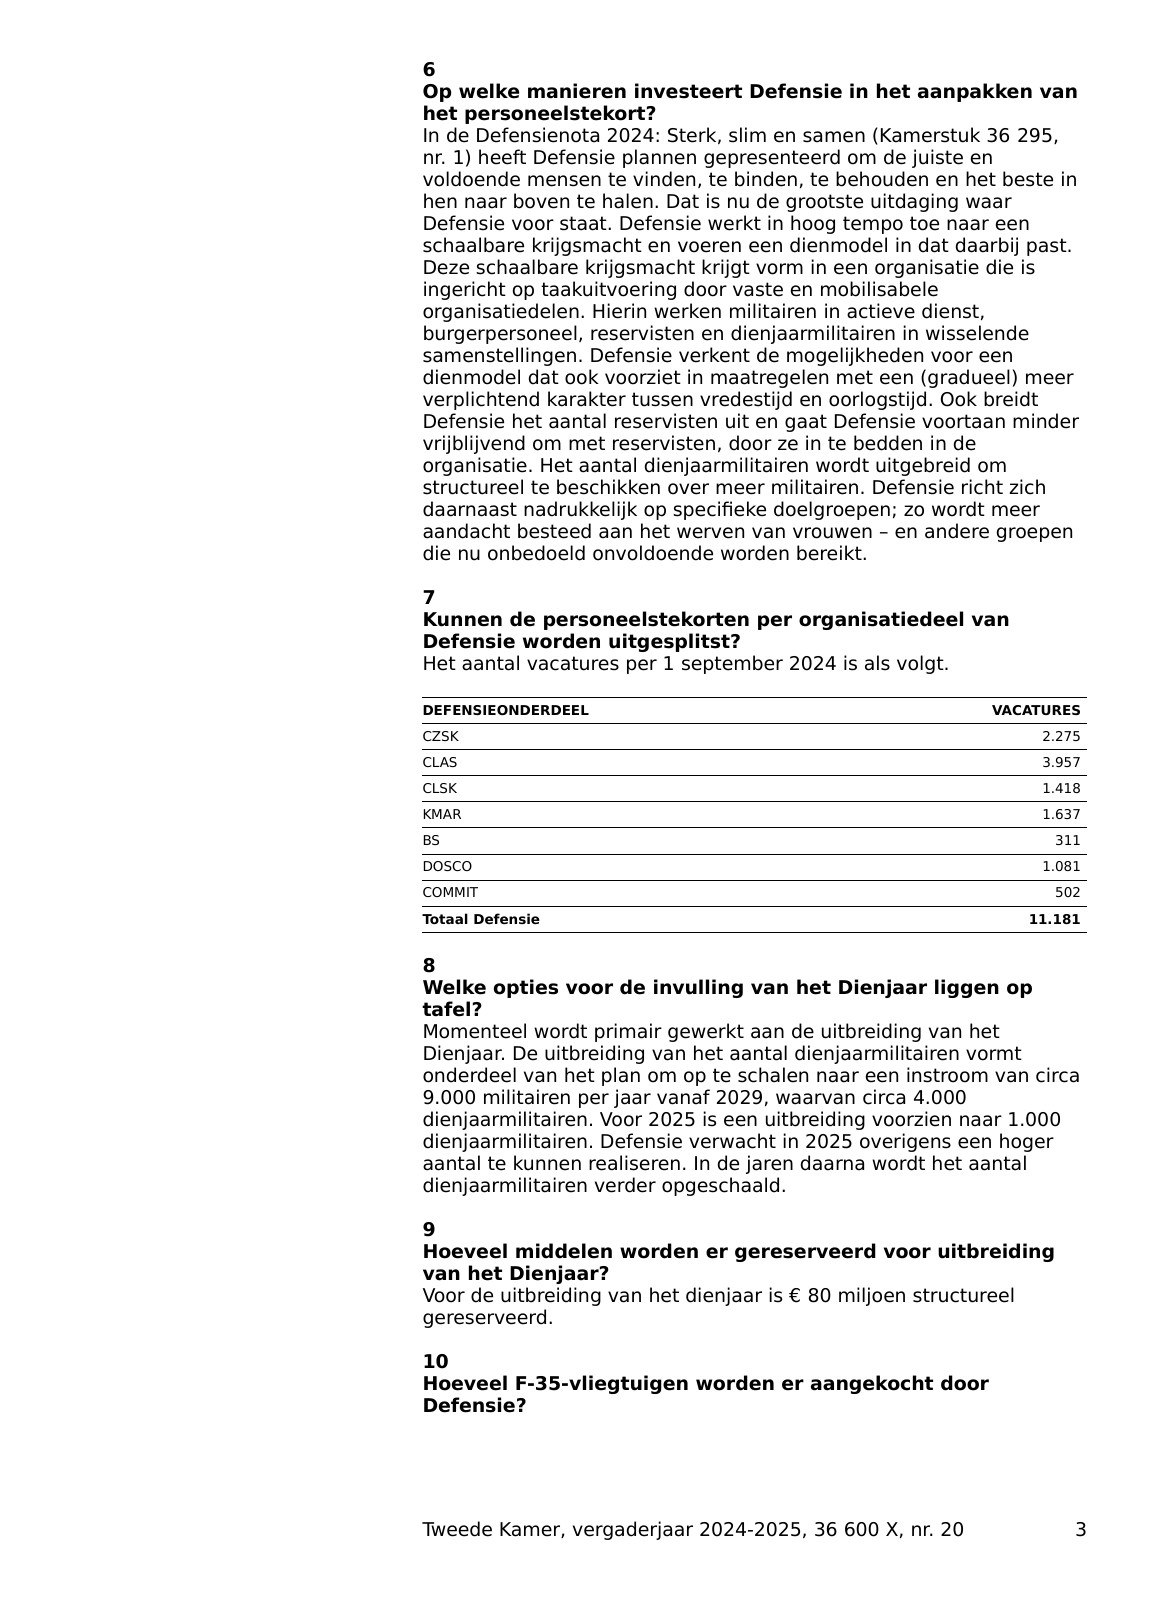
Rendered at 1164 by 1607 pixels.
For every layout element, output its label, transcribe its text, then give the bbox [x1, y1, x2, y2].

text In de Defensienota 2024: Sterk, slim en samen (Kamerstuk 36 295, nr. 1) heeft Defensie plannen gepresenteerd om de juiste en voldoende mensen te vinden, te binden, te behouden en het beste in hen naar boven te halen. Dat is nu de grootste uitdaging waar Defensie voor staat. Defensie werkt in hoog tempo toe naar een schaalbare krijgsmacht en voeren een dienmodel in dat daarbij past. Deze schaalbare krijgsmacht krijgt vorm in een organisatie die is ingericht op taakuitvoering door vaste en mobilisabele organisatiedelen. Hierin werken militairen in actieve dienst, burgerpersoneel, reservisten en dienjaarmilitairen in wisselende samenstellingen. Defensie verkent de mogelijkheden voor een dienmodel dat ook voorziet in maatregelen met een (gradueel) meer verplichtend karakter tussen vredestijd en oorlogstijd. Ook breidt Defensie het aantal reservisten uit en gaat Defensie voortaan minder vrijblijvend om met reservisten, door ze in te bedden in de organisatie. Het aantal dienjaarmilitairen wordt uitgebreid om structureel te beschikken over meer militairen. Defensie richt zich daarnaast nadrukkelijk op specifieke doelgroepen; zo wordt meer aandacht besteed aan het werven van vrouwen – en andere groepen die nu onbedoeld onvoldoende worden bereikt. [422, 125, 1087, 564]
table_cell CLAS [422, 750, 756, 775]
text Welke opties voor de invulling van het Dienjaar liggen op tafel? [422, 977, 1087, 1021]
text Hoeveel F-35-vliegtuigen worden er aangekocht door Defensie? [422, 1373, 1087, 1417]
table_cell 1.081 [756, 855, 1087, 879]
table_cell 1.418 [756, 776, 1087, 801]
text Momenteel wordt primair gewerkt aan de uitbreiding van het Dienjaar. De uitbreiding van het aantal dienjaarmilitairen vormt onderdeel van het plan om op te schalen naar een instroom van circa 9.000 militairen per jaar vanaf 2029, waarvan circa 4.000 dienjaarmilitairen. Voor 2025 is een uitbreiding voorzien naar 1.000 dienjaarmilitairen. Defensie verwacht in 2025 overigens een hoger aantal te kunnen realiseren. In de jaren daarna wordt het aantal dienjaarmilitairen verder opgeschaald. [422, 1021, 1087, 1197]
text Hoeveel middelen worden er gereserveerd voor uitbreiding van het Dienjaar? [422, 1241, 1087, 1285]
text Op welke manieren investeert Defensie in het aanpakken van het personeelstekort? [422, 81, 1087, 125]
text 6 [422, 59, 1087, 81]
text 7 [422, 587, 1087, 609]
table_cell CLSK [422, 776, 756, 801]
table_cell CZSK [422, 724, 756, 749]
table_cell 311 [756, 828, 1087, 853]
table_cell Totaal Defensie [422, 907, 756, 932]
text Kunnen de personeelstekorten per organisatiedeel van Defensie worden uitgesplitst? [422, 609, 1087, 653]
table_cell 502 [756, 881, 1087, 906]
text 10 [422, 1351, 1087, 1373]
table_cell 2.275 [756, 724, 1087, 749]
table_cell 11.181 [756, 907, 1087, 932]
table_header DEFENSIEONDERDEEL [422, 698, 756, 723]
table_cell DOSCO [422, 855, 756, 879]
table_cell BS [422, 828, 756, 853]
text Voor de uitbreiding van het dienjaar is € 80 miljoen structureel gereserveerd. [422, 1285, 1087, 1329]
table_cell COMMIT [422, 881, 756, 906]
text 9 [422, 1219, 1087, 1241]
table_cell 1.637 [756, 802, 1087, 827]
text 8 [422, 955, 1087, 977]
table_header VACATURES [756, 698, 1087, 723]
table_cell KMAR [422, 802, 756, 827]
table_cell 3.957 [756, 750, 1087, 775]
text Het aantal vacatures per 1 september 2024 is als volgt. [422, 653, 1087, 675]
